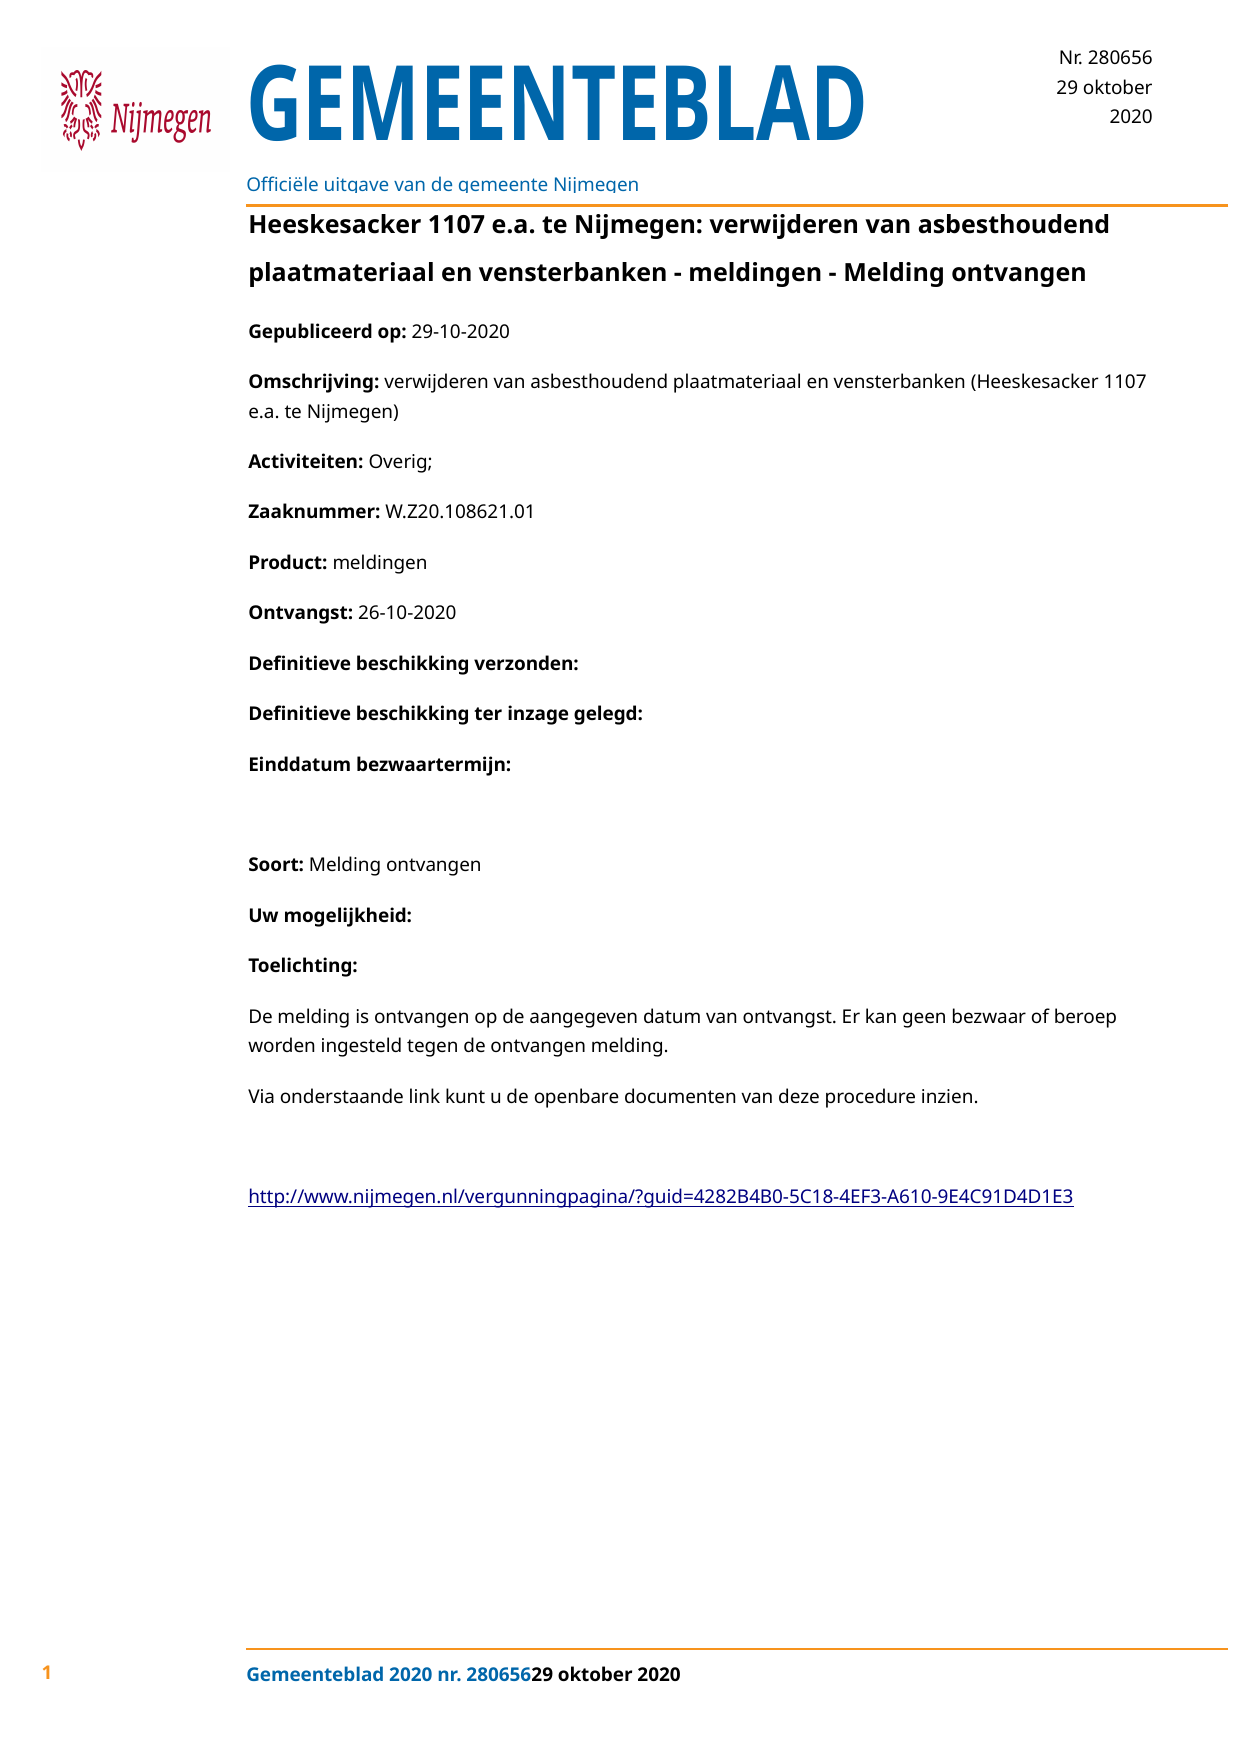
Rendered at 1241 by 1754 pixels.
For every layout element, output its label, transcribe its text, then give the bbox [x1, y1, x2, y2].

text Soort: Melding ontvangen [248, 852, 1152, 877]
text http://www.nijmegen.nl/vergunningpagina/?guid=4282B4B0-5C18-4EF3-A610-9E4C91D4D1E3 [248, 1184, 1152, 1209]
text Definitieve beschikking ter inzage gelegd: [248, 700, 1152, 726]
text Heeskesacker 1107 e.a. te Nijmegen: verwijderen van asbesthoudend plaatmateriaal en vensterbanken - meldingen - Melding ontvangen [248, 207, 1152, 288]
text Omschrijving: verwijderen van asbesthoudend plaatmateriaal en vensterbanken (Heeskesacker 1107 e.a. te Nijmegen) [248, 368, 1152, 424]
text Uw mogelijkheid: [248, 902, 1152, 928]
text Einddatum bezwaartermijn: [248, 751, 1152, 777]
text Gepubliceerd op: 29-10-2020 [248, 318, 1152, 344]
text Definitieve beschikking verzonden: [248, 650, 1152, 676]
text Toelichting: [248, 952, 1152, 978]
text Ontvangst: 26-10-2020 [248, 599, 1152, 625]
text Zaaknummer: W.Z20.108621.01 [248, 499, 1152, 524]
text De melding is ontvangen op de aangegeven datum van ontvangst. Er kan geen bezwaar of beroep worden ingesteld tegen de ontvangen melding. [248, 1003, 1152, 1058]
picture [41, 47, 231, 172]
text Product: meldingen [248, 549, 1152, 575]
text Activiteiten: Overig; [248, 448, 1152, 474]
text Via onderstaande link kunt u de openbare documenten van deze procedure inzien. [248, 1083, 1152, 1109]
